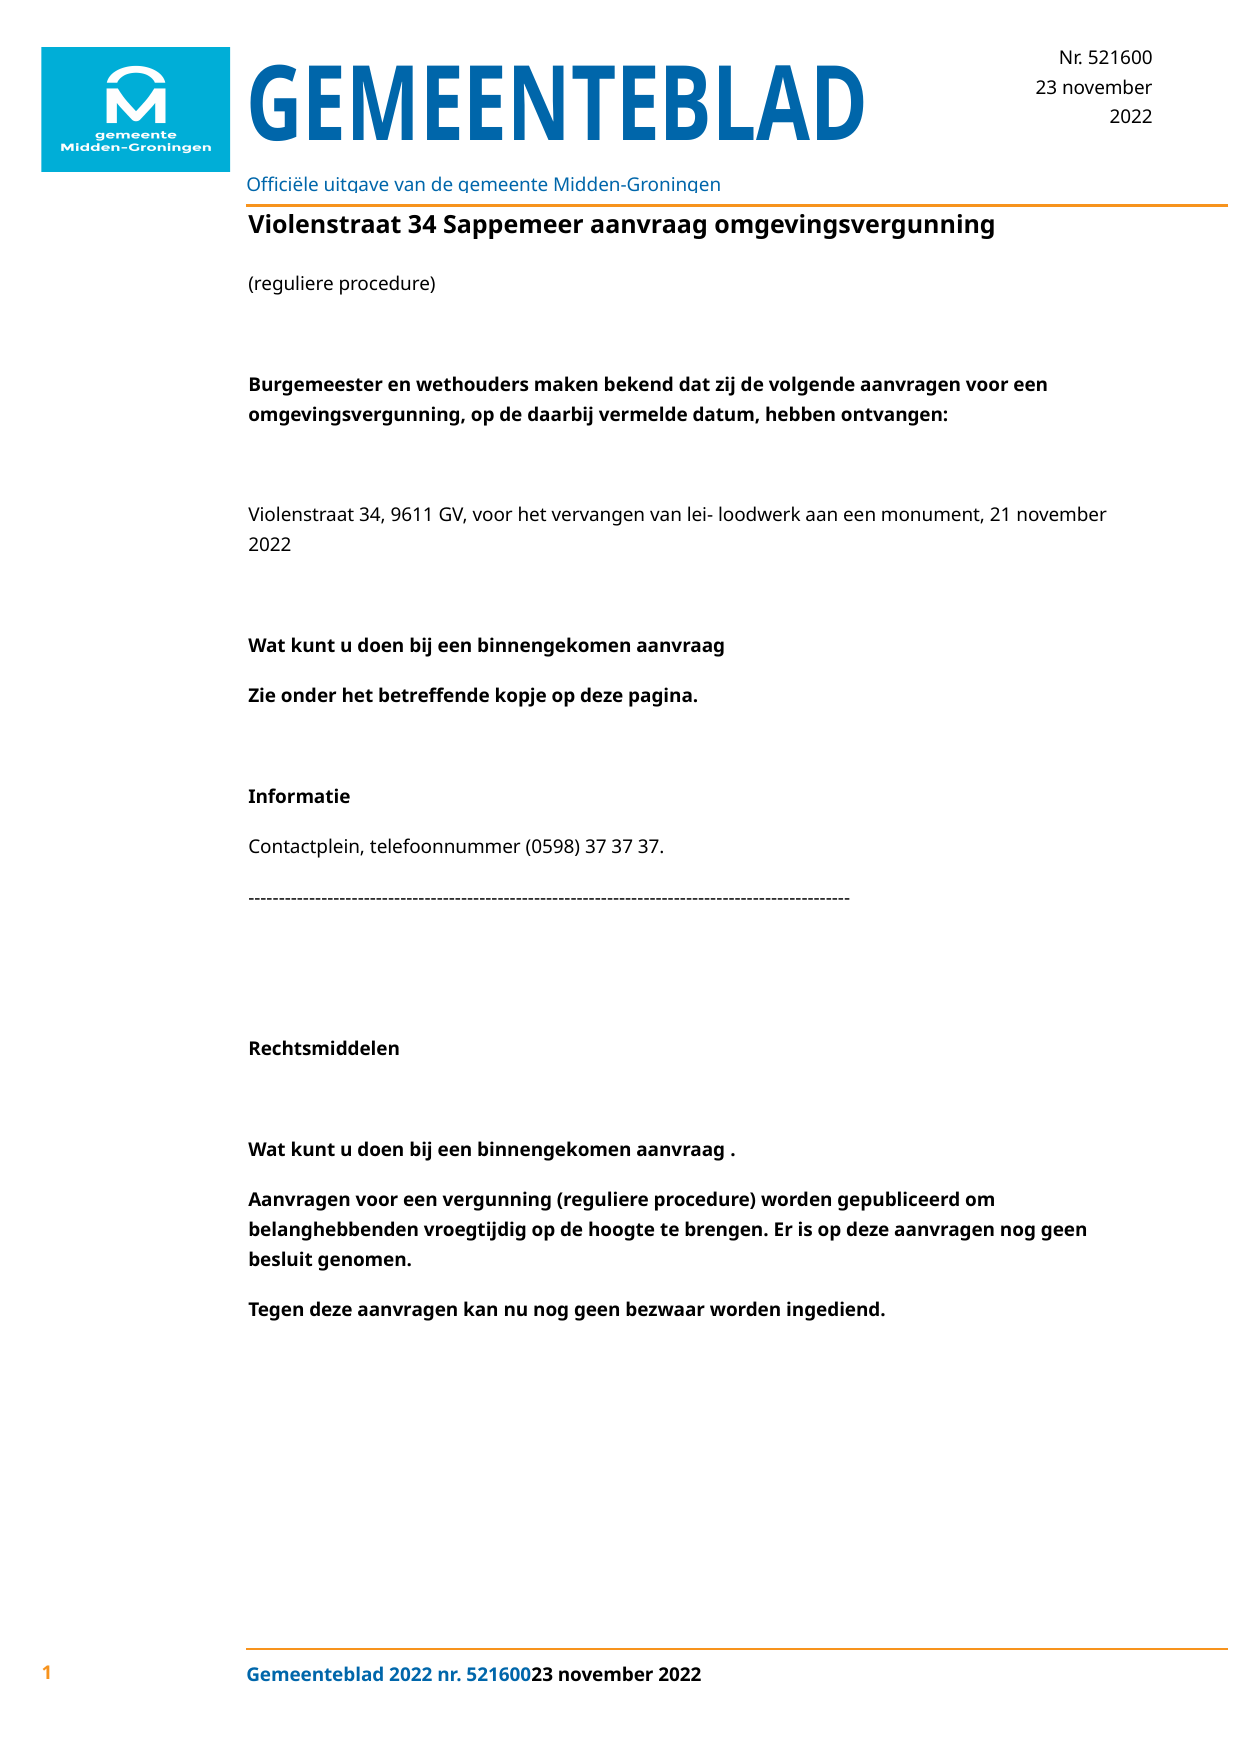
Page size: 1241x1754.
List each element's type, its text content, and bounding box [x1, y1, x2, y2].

text Rechtsmiddelen [248, 1035, 1152, 1061]
text Aanvragen voor een vergunning (reguliere procedure) worden gepubliceerd om belanghebbenden vroegtijdig op de hoogte te brengen. Er is op deze aanvragen nog geen besluit genomen. [248, 1187, 1152, 1271]
text Wat kunt u doen bij een binnengekomen aanvraag [248, 632, 1152, 658]
text Burgemeester en wethouders maken bekend dat zij de volgende aanvragen voor een omgevingsvergunning, op de daarbij vermelde datum, hebben ontvangen: [248, 371, 1152, 426]
text Violenstraat 34, 9611 GV, voor het vervangen van lei- loodwerk aan een monument, 21 november 2022 [248, 502, 1152, 557]
text (reguliere procedure) [248, 270, 1152, 296]
text Violenstraat 34 Sappemeer aanvraag omgevingsvergunning [248, 207, 1152, 241]
text Zie onder het betreffende kopje op deze pagina. [248, 682, 1152, 708]
text Wat kunt u doen bij een binnengekomen aanvraag . [248, 1136, 1152, 1162]
text Tegen deze aanvragen kan nu nog geen bezwaar worden ingediend. [248, 1296, 1152, 1322]
text Informatie [248, 783, 1152, 809]
text --------------------------------------------------------------------------------------------------- [248, 884, 1152, 910]
text Contactplein, telefoonnummer (0598) 37 37 37. [248, 834, 1152, 859]
picture [108, 66, 164, 82]
picture [107, 89, 165, 122]
picture [184, 146, 190, 153]
